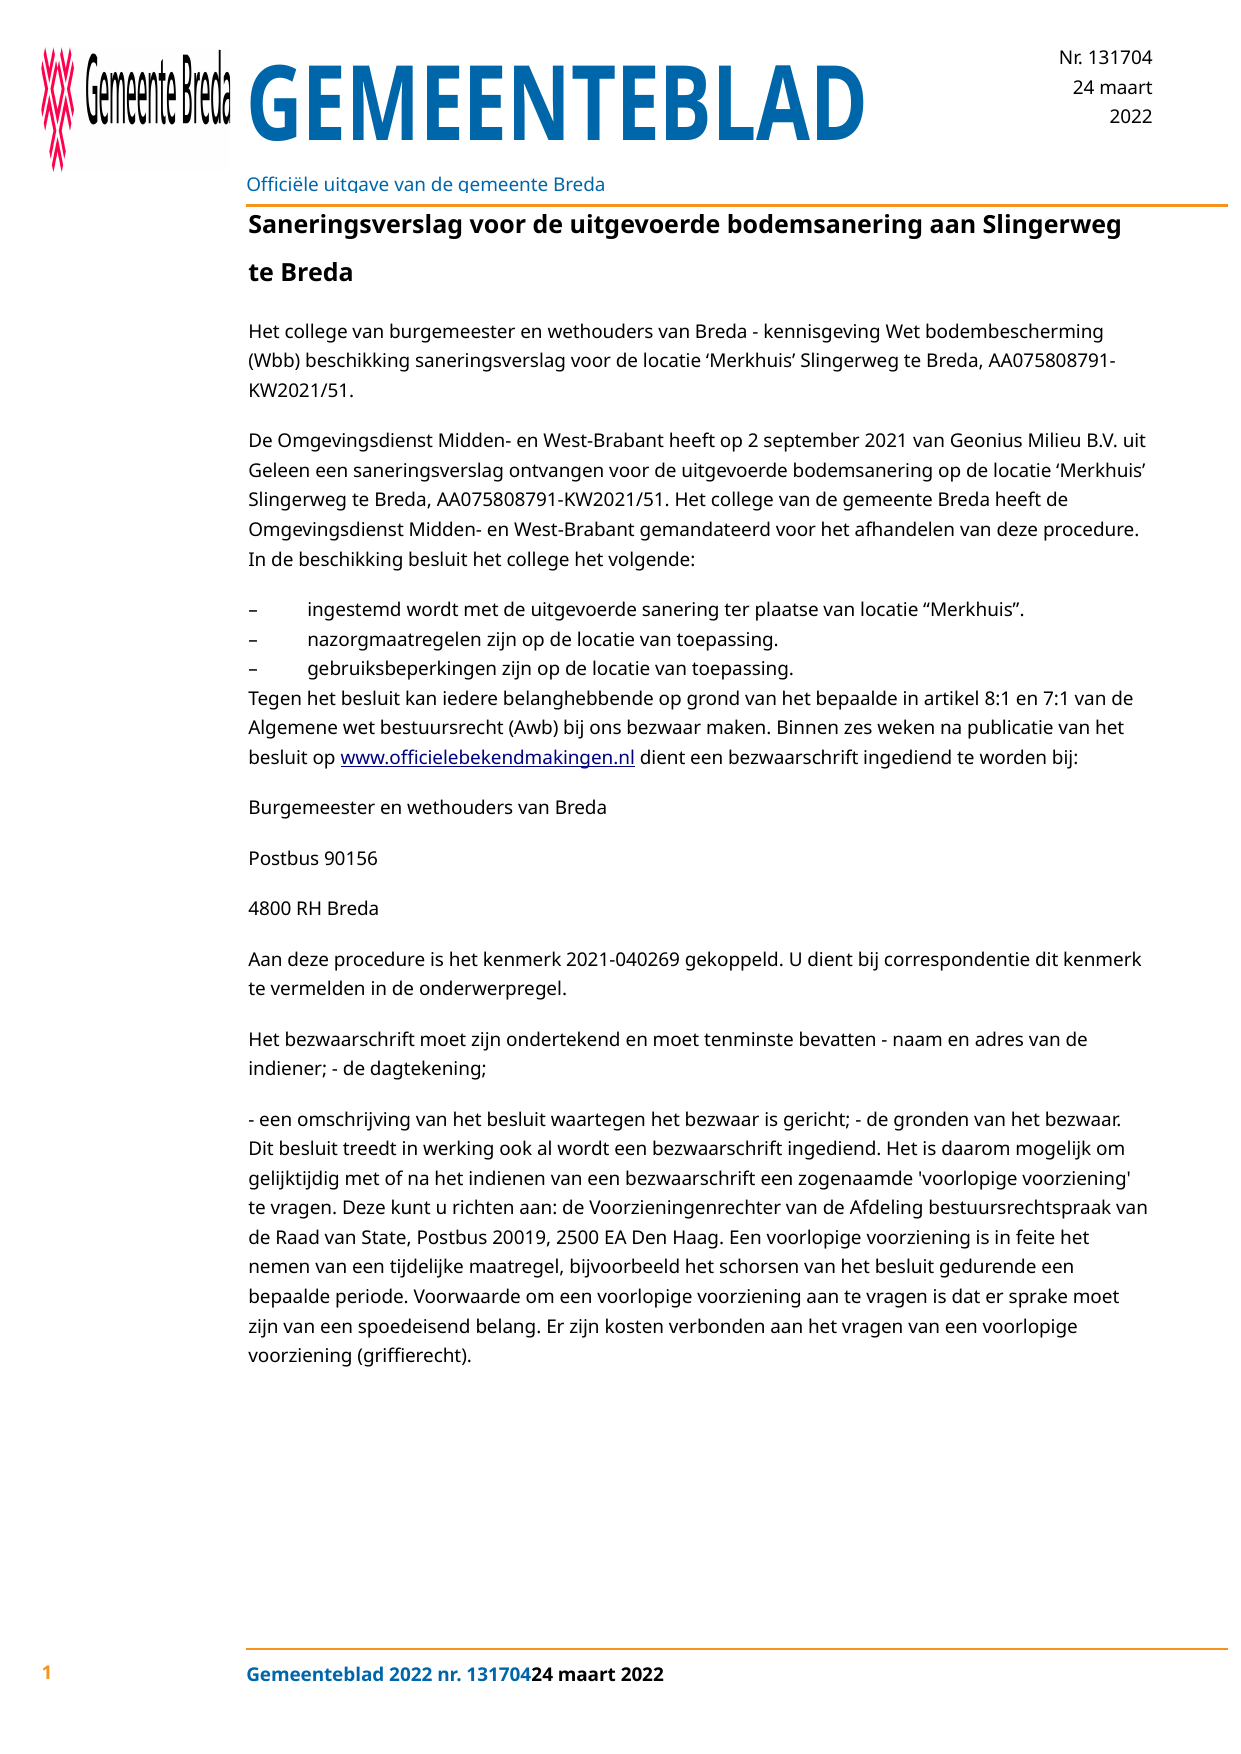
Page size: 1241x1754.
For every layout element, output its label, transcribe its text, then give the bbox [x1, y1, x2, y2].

text Aan deze procedure is het kenmerk 2021-040269 gekoppeld. U dient bij correspondentie dit kenmerk te vermelden in de onderwerpregel. [248, 946, 1152, 1001]
list gebruiksbeperkingen zijn op de locatie van toepassing. [248, 655, 1152, 681]
text Burgemeester en wethouders van Breda [248, 794, 1152, 820]
text - een omschrijving van het besluit waartegen het bezwaar is gericht; - de gronden van het bezwaar. Dit besluit treedt in werking ook al wordt een bezwaarschrift ingediend. Het is daarom mogelijk om gelijktijdig met of na het indienen van een bezwaarschrift een zogenaamde 'voorlopige voorziening' te vragen. Deze kunt u richten aan: de Voorzieningenrechter van de Afdeling bestuursrechtspraak van de Raad van State, Postbus 20019, 2500 EA Den Haag. Een voorlopige voorziening is in feite het nemen van een tijdelijke maatregel, bijvoorbeeld het schorsen van het besluit gedurende een bepaalde periode. Voorwaarde om een voorlopige voorziening aan te vragen is dat er sprake moet zijn van een spoedeisend belang. Er zijn kosten verbonden aan het vragen van een voorlopige voorziening (griffierecht). [248, 1106, 1152, 1368]
text De Omgevingsdienst Midden- en West-Brabant heeft op 2 september 2021 van Geonius Milieu B.V. uit Geleen een saneringsverslag ontvangen voor de uitgevoerde bodemsanering op de locatie ‘Merkhuis’ Slingerweg te Breda, AA075808791-KW2021/51. Het college van de gemeente Breda heeft de Omgevingsdienst Midden- en West-Brabant gemandateerd voor het afhandelen van deze procedure. In de beschikking besluit het college het volgende: [248, 427, 1152, 572]
list nazorgmaatregelen zijn op de locatie van toepassing. [248, 626, 1152, 652]
picture [41, 47, 231, 172]
text Het college van burgemeester en wethouders van Breda - kennisgeving Wet bodembescherming (Wbb) beschikking saneringsverslag voor de locatie ‘Merkhuis’ Slingerweg te Breda, AA075808791-KW2021/51. [248, 318, 1152, 403]
text 4800 RH Breda [248, 895, 1152, 921]
text Tegen het besluit kan iedere belanghebbende op grond van het bepaalde in artikel 8:1 en 7:1 van de Algemene wet bestuursrecht (Awb) bij ons bezwaar maken. Binnen zes weken na publicatie van het besluit op www.officielebekendmakingen.nl dient een bezwaarschrift ingediend te worden bij: [248, 685, 1152, 770]
text Het bezwaarschrift moet zijn ondertekend en moet tenminste bevatten - naam en adres van de indiener; - de dagtekening; [248, 1026, 1152, 1081]
text Saneringsverslag voor de uitgevoerde bodemsanering aan Slingerweg te Breda [248, 207, 1152, 288]
list ingestemd wordt met de uitgevoerde sanering ter plaatse van locatie “Merkhuis”. [248, 596, 1152, 622]
text Postbus 90156 [248, 845, 1152, 871]
